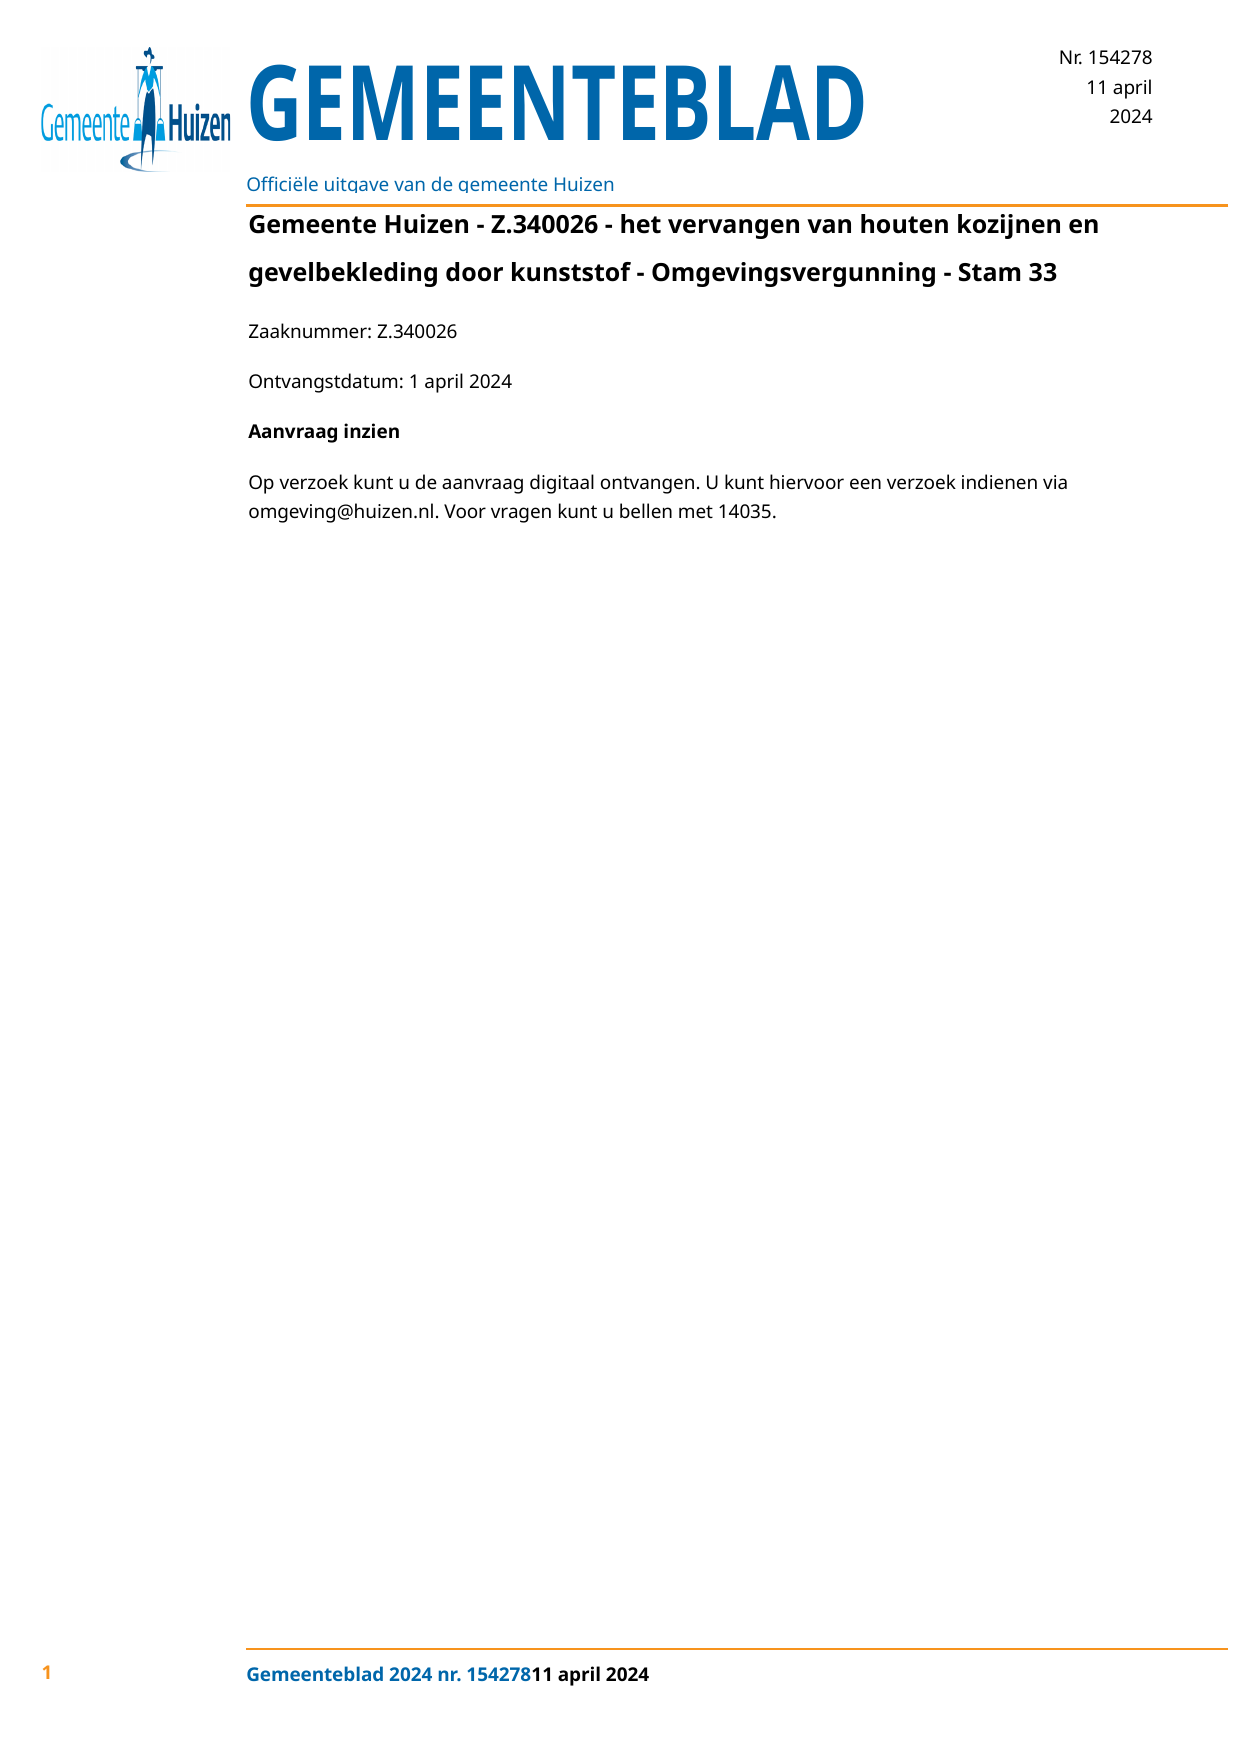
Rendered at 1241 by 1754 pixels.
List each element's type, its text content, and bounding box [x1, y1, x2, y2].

text Op verzoek kunt u de aanvraag digitaal ontvangen. U kunt hiervoor een verzoek indienen via omgeving@huizen.nl. Voor vragen kunt u bellen met 14035. [248, 469, 1152, 524]
text Gemeente Huizen - Z.340026 - het vervangen van houten kozijnen en gevelbekleding door kunststof - Omgevingsvergunning - Stam 33 [248, 207, 1152, 288]
text Ontvangstdatum: 1 april 2024 [248, 368, 1152, 394]
text Aanvraag inzien [248, 419, 1152, 444]
picture [41, 47, 231, 172]
text Zaaknummer: Z.340026 [248, 318, 1152, 344]
